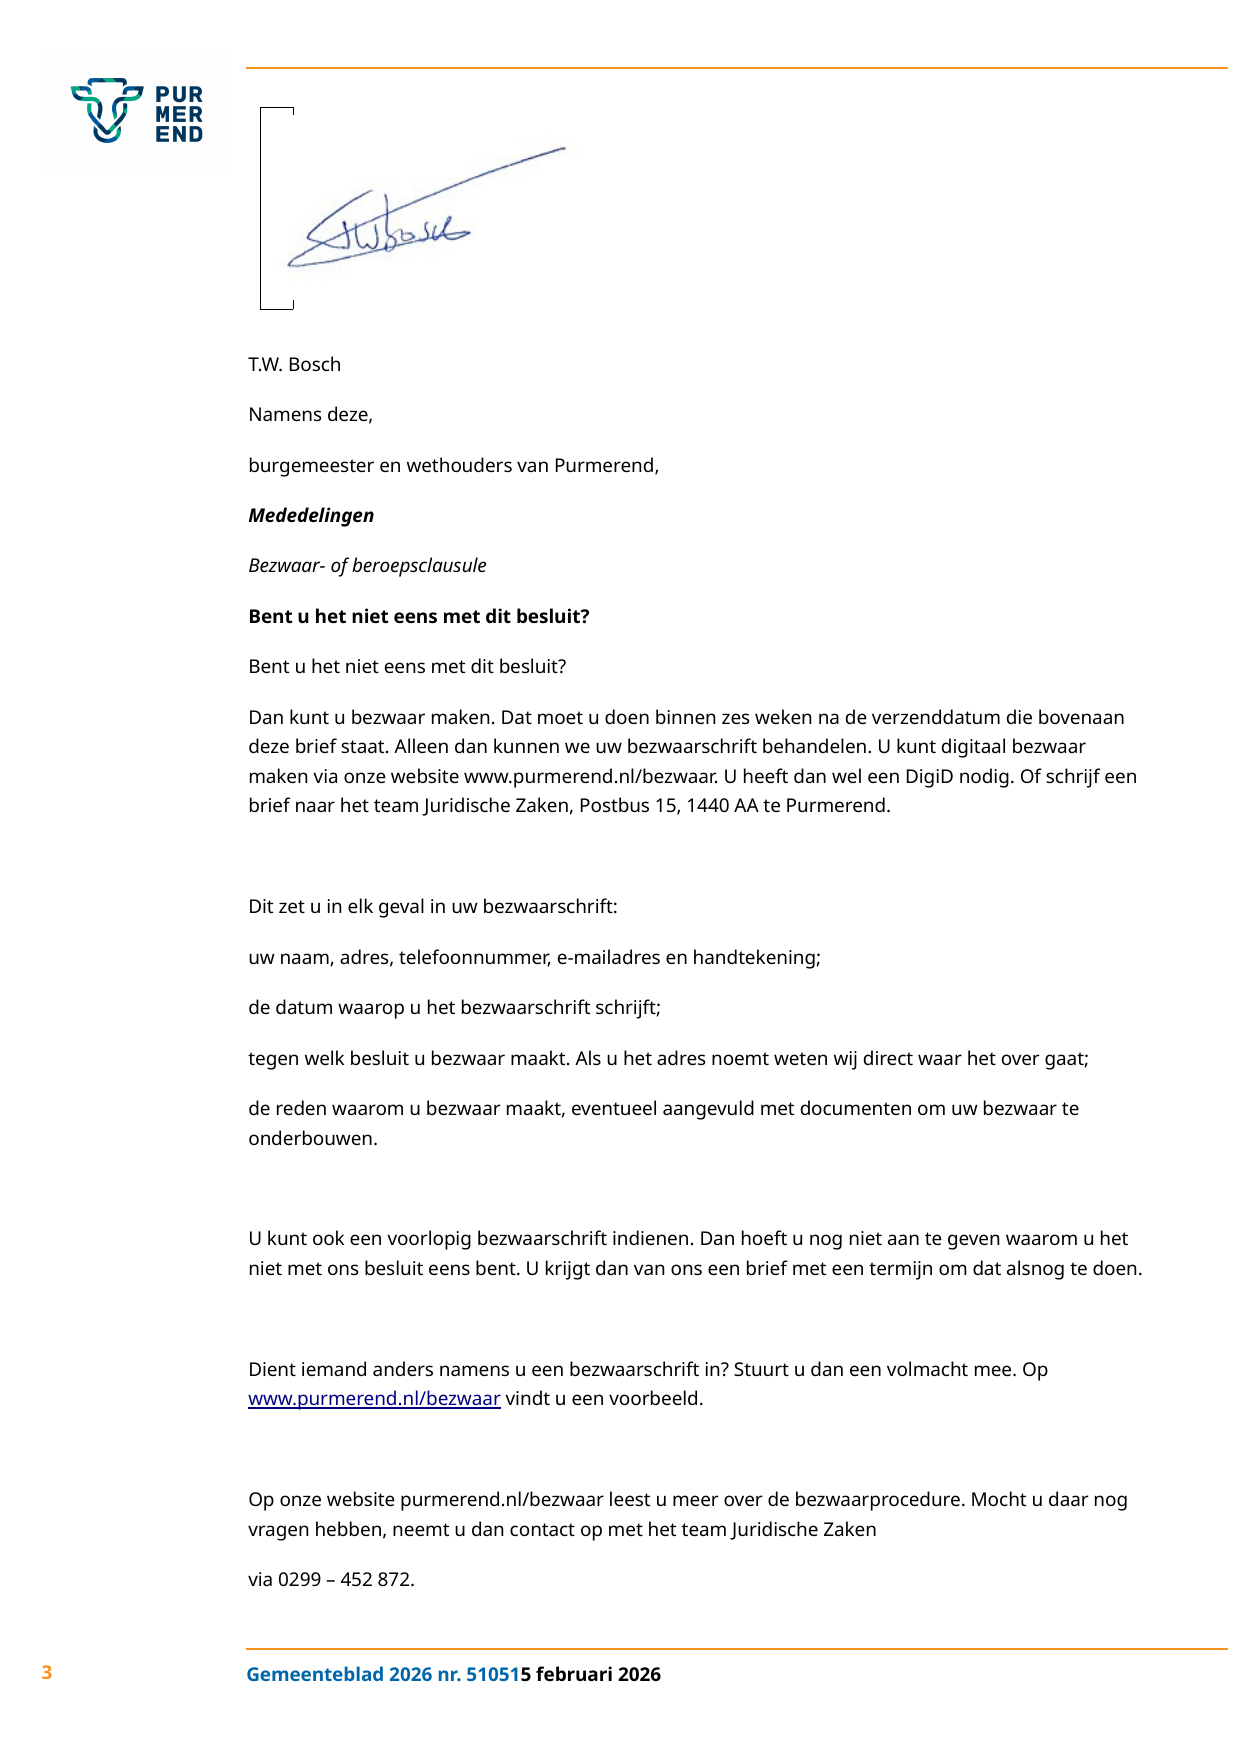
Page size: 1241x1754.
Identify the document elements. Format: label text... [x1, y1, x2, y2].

text burgemeester en wethouders van Purmerend, [248, 452, 1152, 478]
text Bent u het niet eens met dit besluit? [248, 603, 1152, 629]
text Dient iemand anders namens u een bezwaarschrift in? Stuurt u dan een volmacht mee. Op www.purmerend.nl/bezwaar vindt u een voorbeeld. [248, 1356, 1152, 1411]
text uw naam, adres, telefoonnummer, e-mailadres en handtekening; [248, 944, 1152, 970]
picture [41, 47, 231, 172]
text Dan kunt u bezwaar maken. Dat moet u doen binnen zes weken na de verzenddatum die bovenaan deze brief staat. Alleen dan kunnen we uw bezwaarschrift behandelen. U kunt digitaal bezwaar maken via onze website www.purmerend.nl/bezwaar. U heeft dan wel een DigiD nodig. Of schrijf een brief naar het team Juridische Zaken, Postbus 15, 1440 AA te Purmerend. [248, 704, 1152, 818]
text Op onze website purmerend.nl/bezwaar leest u meer over de bezwaarprocedure. Mocht u daar nog vragen hebben, neemt u dan contact op met het team Juridische Zaken [248, 1486, 1152, 1542]
text Dit zet u in elk geval in uw bezwaarschrift: [248, 893, 1152, 919]
text T.W. Bosch [248, 351, 1152, 377]
text Bezwaar- of beroepsclausule [248, 553, 1152, 578]
picture [268, 115, 600, 300]
text de reden waarom u bezwaar maakt, eventueel aangevuld met documenten om uw bezwaar te onderbouwen. [248, 1095, 1152, 1151]
text Bent u het niet eens met dit besluit? [248, 653, 1152, 679]
text U kunt ook een voorlopig bezwaarschrift indienen. Dan hoeft u nog niet aan te geven waarom u het niet met ons besluit eens bent. U krijgt dan van ons een brief met een termijn om dat alsnog te doen. [248, 1226, 1152, 1281]
text tegen welk besluit u bezwaar maakt. Als u het adres noemt weten wij direct waar het over gaat; [248, 1045, 1152, 1071]
text Mededelingen [248, 502, 1152, 528]
text Namens deze, [248, 401, 1152, 427]
text de datum waarop u het bezwaarschrift schrijft; [248, 994, 1152, 1020]
text via 0299 – 452 872. [248, 1566, 1152, 1592]
